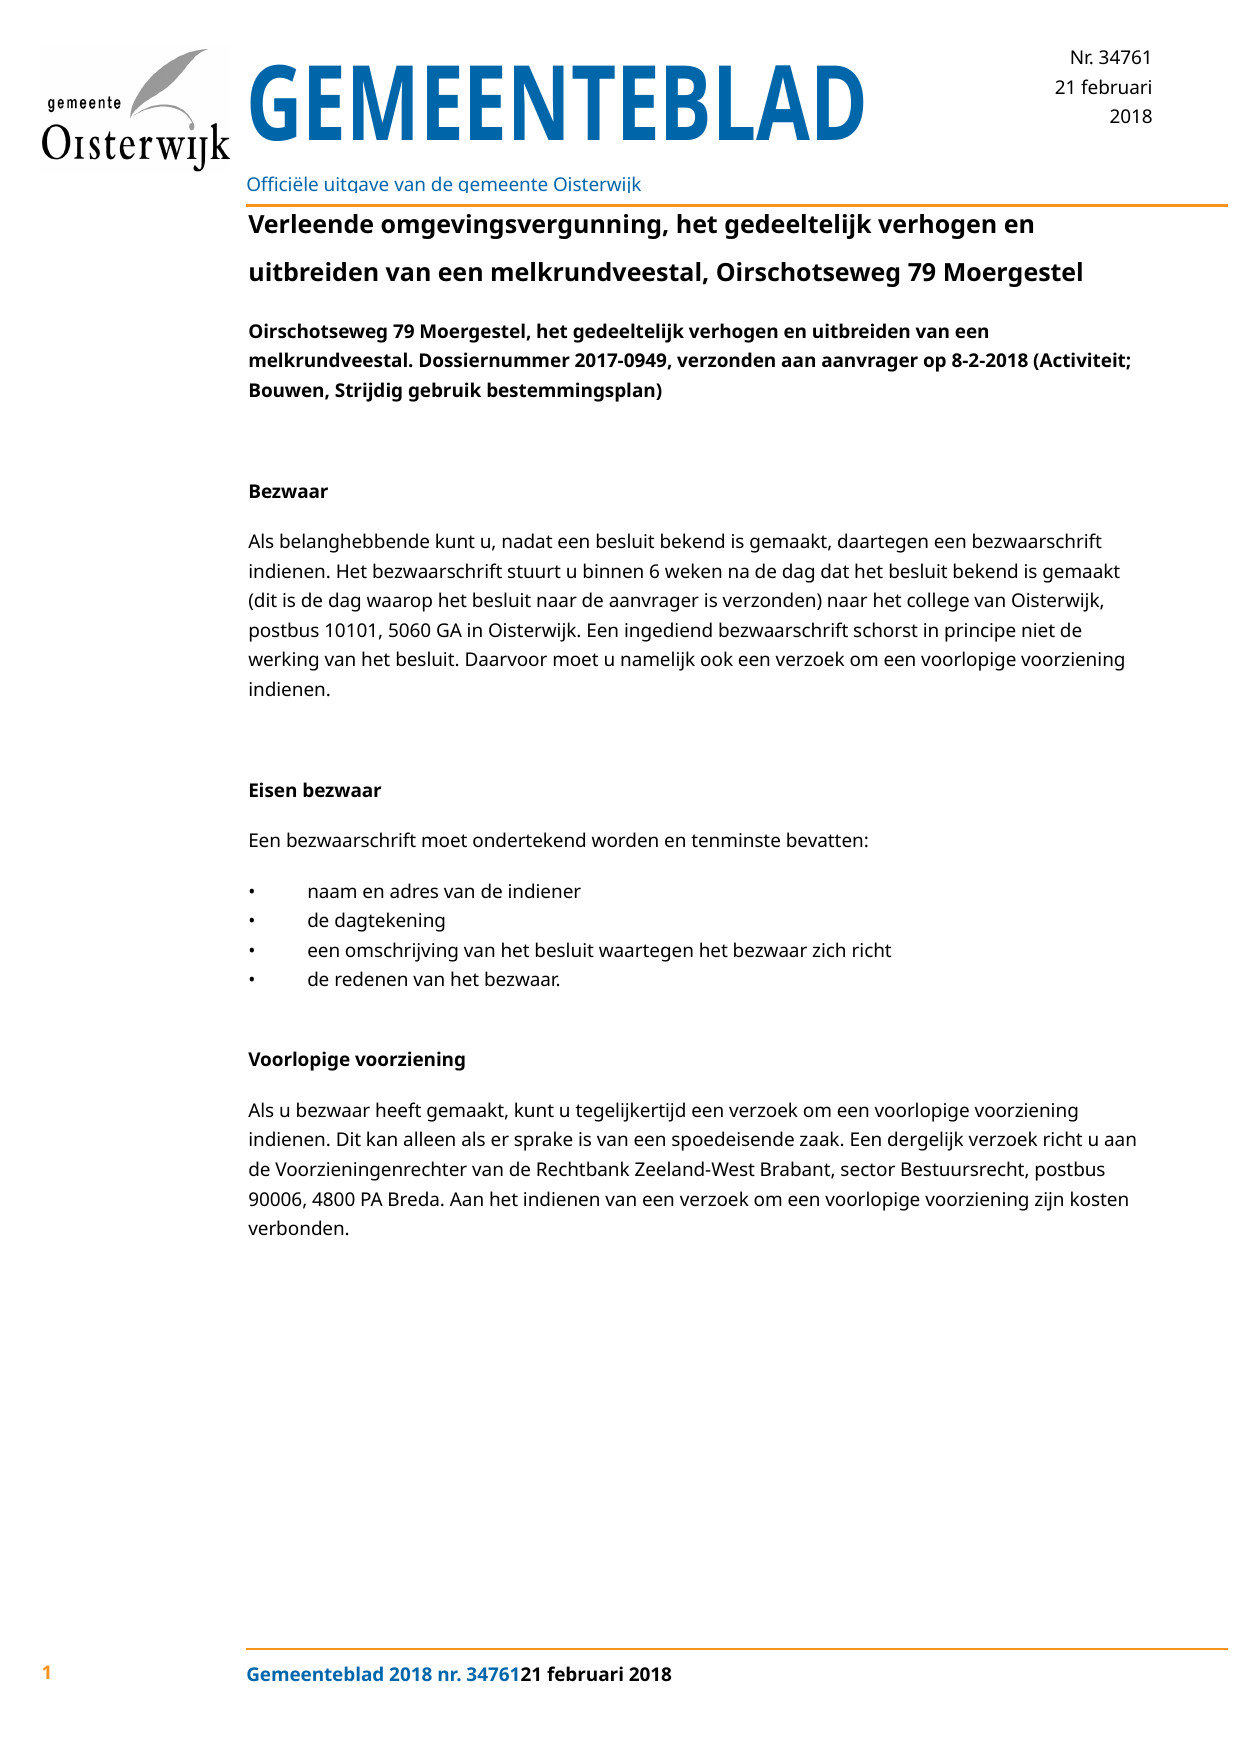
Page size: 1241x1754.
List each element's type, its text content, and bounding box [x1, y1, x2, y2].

list naam en adres van de indiener [248, 878, 1152, 904]
text Een bezwaarschrift moet ondertekend worden en tenminste bevatten: [248, 827, 1152, 853]
text Bezwaar [248, 478, 1152, 504]
text Verleende omgevingsvergunning, het gedeeltelijk verhogen en uitbreiden van een melkrundveestal, Oirschotseweg 79 Moergestel [248, 207, 1152, 288]
text Voorlopige voorziening [248, 1047, 1152, 1072]
text Als u bezwaar heeft gemaakt, kunt u tegelijkertijd een verzoek om een voorlopige voorziening indienen. Dit kan alleen als er sprake is van een spoedeisende zaak. Een dergelijk verzoek richt u aan de Voorzieningenrechter van de Rechtbank Zeeland-West Brabant, sector Bestuursrecht, postbus 90006, 4800 PA Breda. Aan het indienen van een verzoek om een voorlopige voorziening zijn kosten verbonden. [248, 1097, 1152, 1241]
list een omschrijving van het besluit waartegen het bezwaar zich richt [248, 937, 1152, 963]
text Oirschotseweg 79 Moergestel, het gedeeltelijk verhogen en uitbreiden van een melkrundveestal. Dossiernummer 2017-0949, verzonden aan aanvrager op 8-2-2018 (Activiteit; Bouwen, Strijdig gebruik bestemmingsplan) [248, 318, 1152, 403]
list de dagtekening [248, 907, 1152, 933]
list de redenen van het bezwaar. [248, 967, 1152, 992]
text Eisen bezwaar [248, 777, 1152, 803]
picture [41, 47, 231, 172]
text Als belanghebbende kunt u, nadat een besluit bekend is gemaakt, daartegen een bezwaarschrift indienen. Het bezwaarschrift stuurt u binnen 6 weken na de dag dat het besluit bekend is gemaakt (dit is de dag waarop het besluit naar de aanvrager is verzonden) naar het college van Oisterwijk, postbus 10101, 5060 GA in Oisterwijk. Een ingediend bezwaarschrift schorst in principe niet de werking van het besluit. Daarvoor moet u namelijk ook een verzoek om een voorlopige voorziening indienen. [248, 528, 1152, 702]
